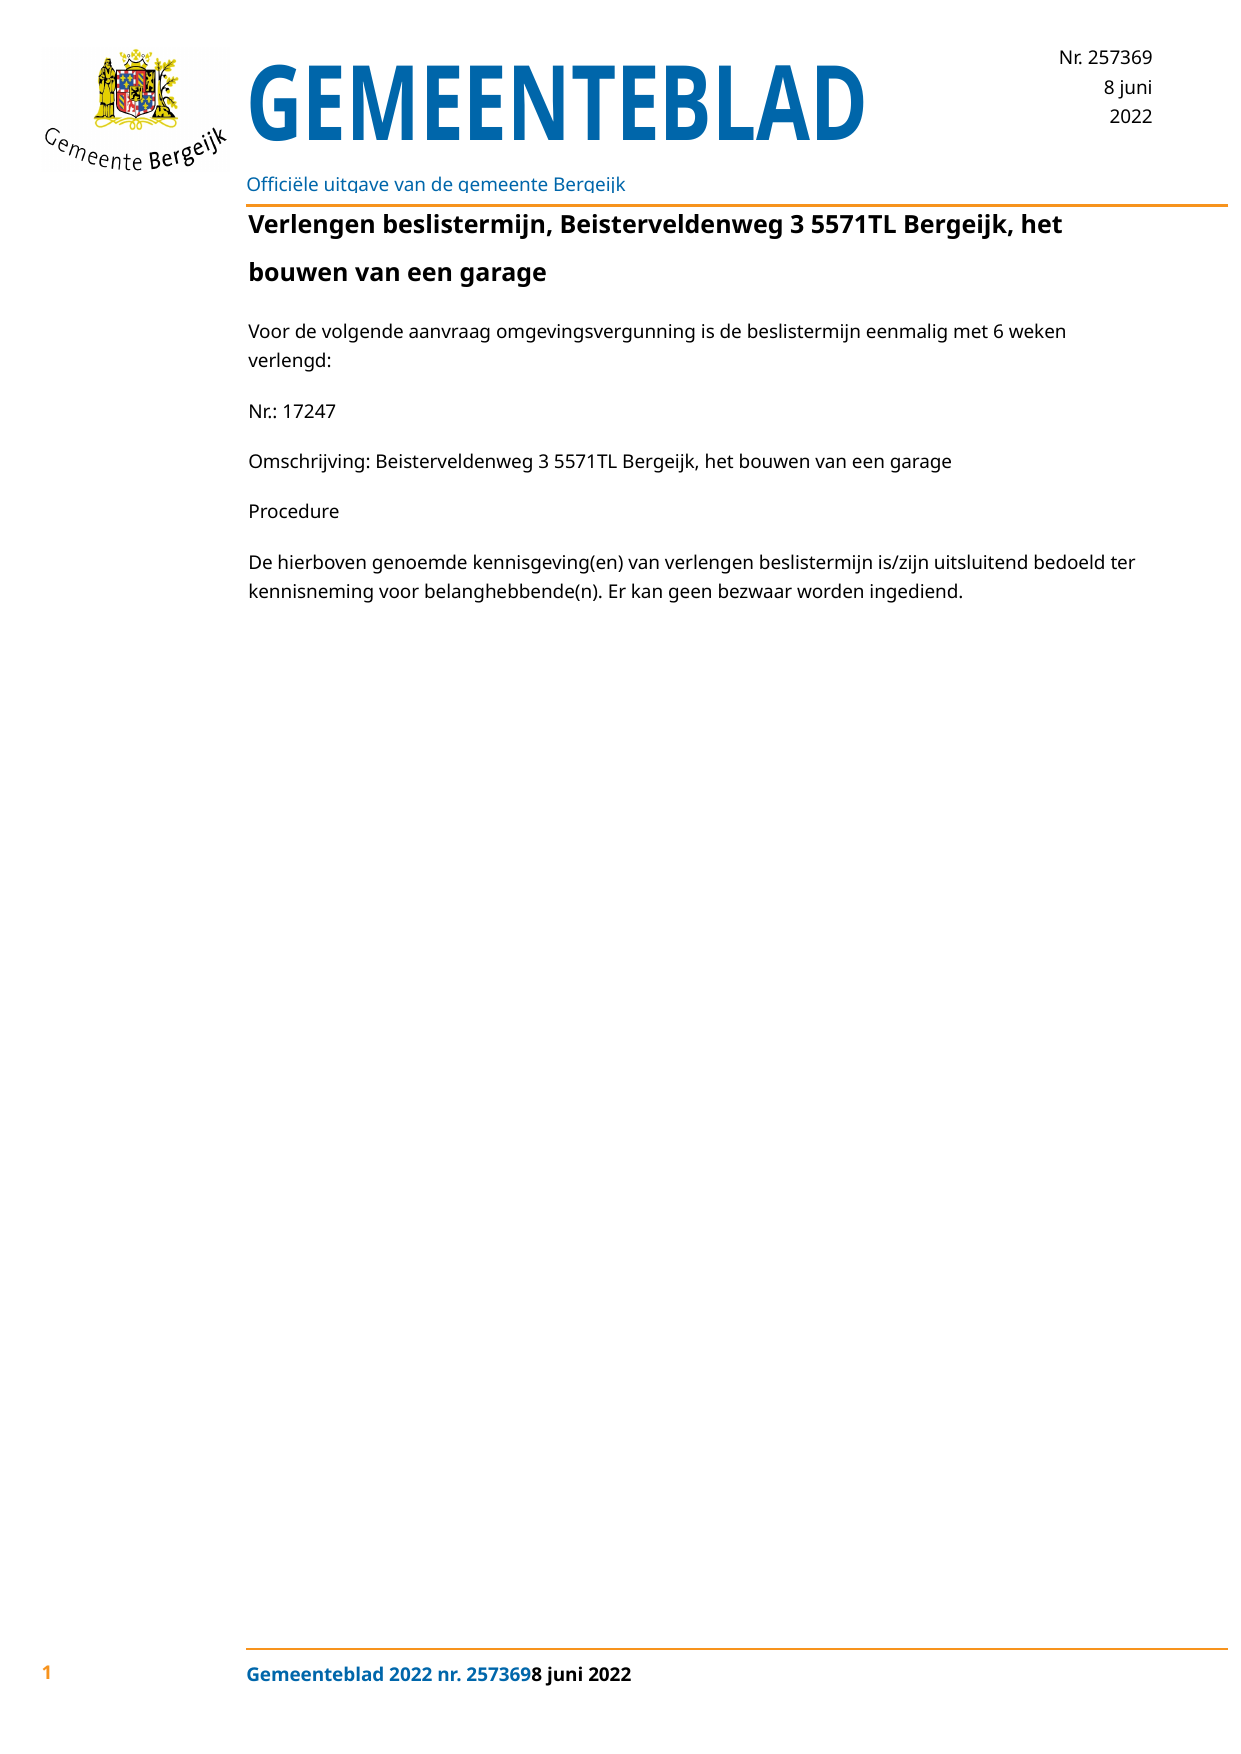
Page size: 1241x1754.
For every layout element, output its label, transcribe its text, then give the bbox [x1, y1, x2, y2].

text Procedure [248, 499, 1152, 524]
text Voor de volgende aanvraag omgevingsvergunning is de beslistermijn eenmalig met 6 weken verlengd: [248, 318, 1152, 373]
picture [41, 47, 231, 172]
text Verlengen beslistermijn, Beisterveldenweg 3 5571TL Bergeijk, het bouwen van een garage [248, 207, 1152, 288]
text De hierboven genoemde kennisgeving(en) van verlengen beslistermijn is/zijn uitsluitend bedoeld ter kennisneming voor belanghebbende(n). Er kan geen bezwaar worden ingediend. [248, 549, 1152, 604]
text Nr.: 17247 [248, 398, 1152, 424]
text Omschrijving: Beisterveldenweg 3 5571TL Bergeijk, het bouwen van een garage [248, 448, 1152, 474]
